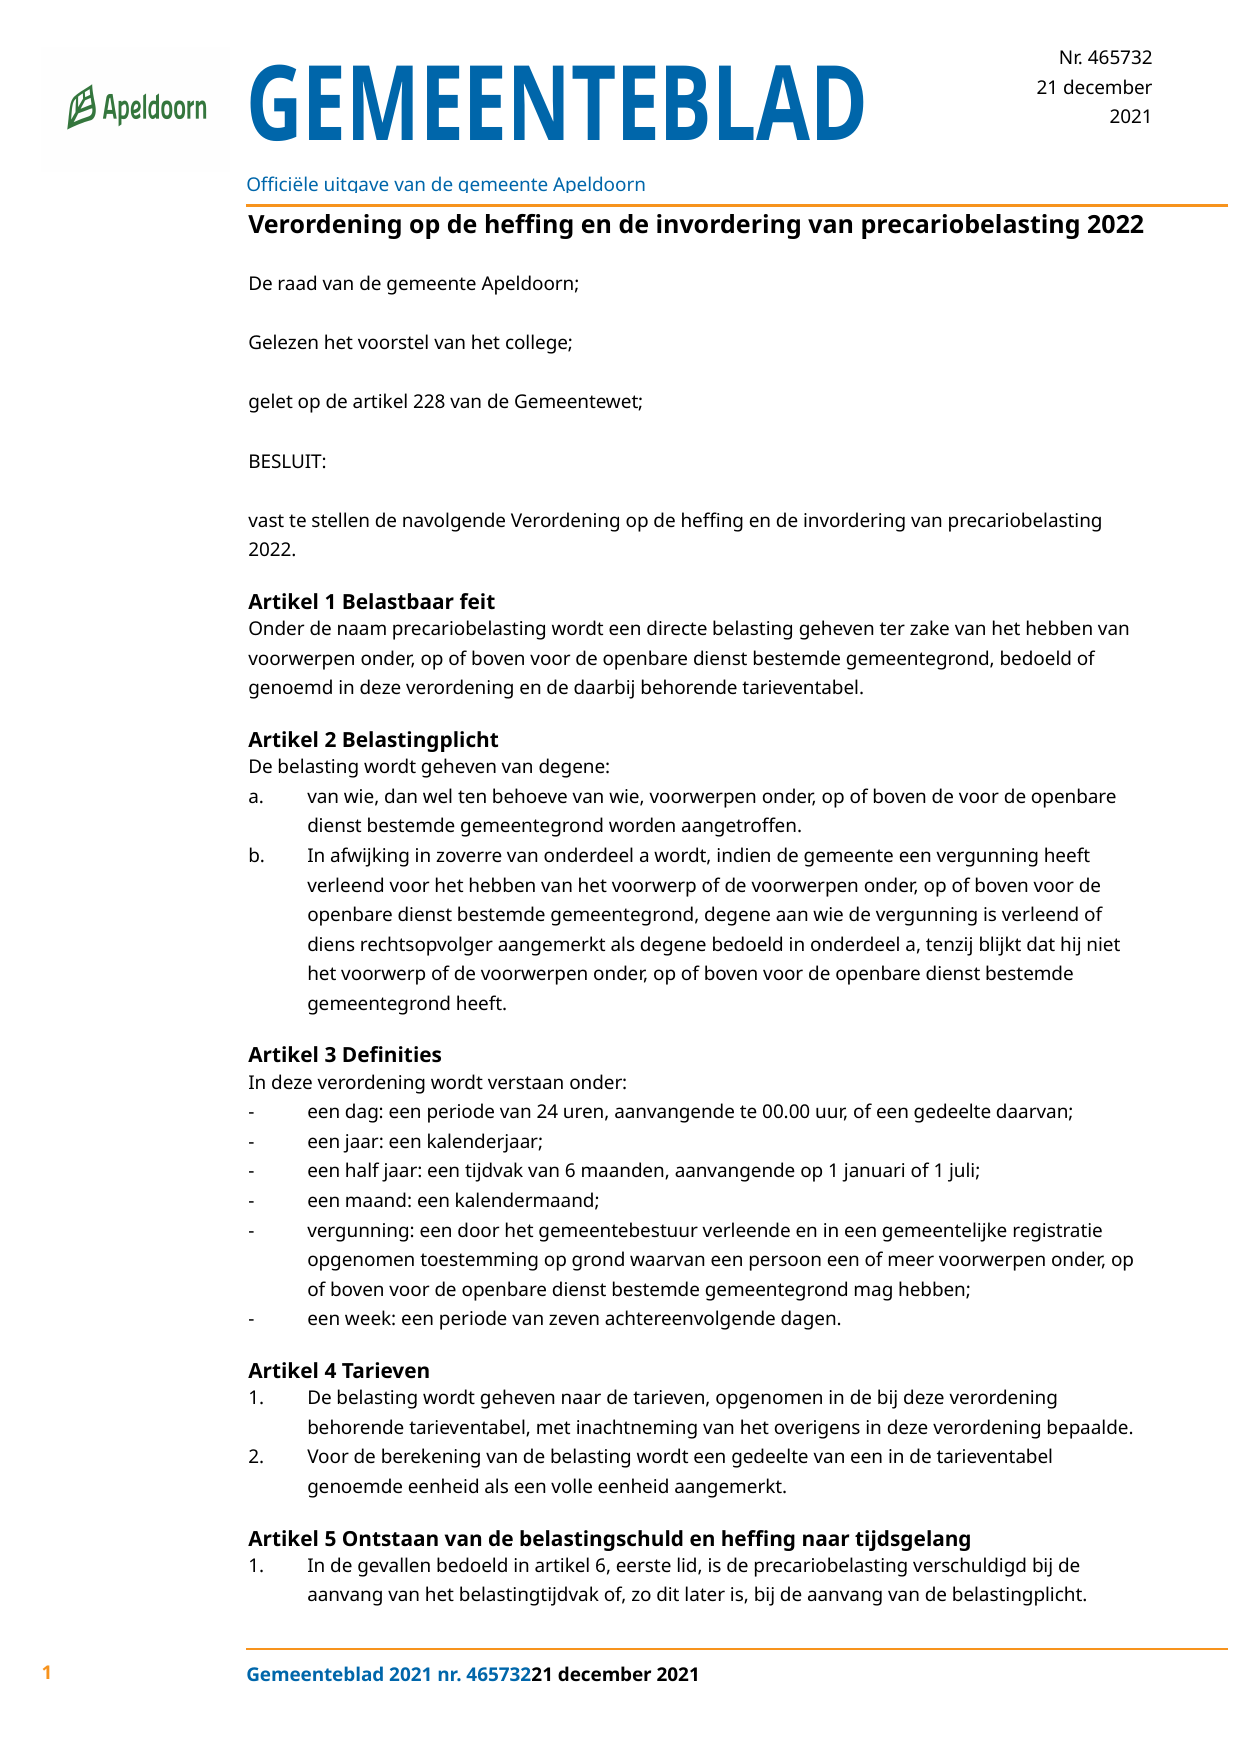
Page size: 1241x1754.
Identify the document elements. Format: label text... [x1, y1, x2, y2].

text De belasting wordt geheven van degene: [248, 753, 1152, 779]
text In deze verordening wordt verstaan onder: [248, 1069, 1152, 1095]
list een jaar: een kalenderjaar; [248, 1128, 1152, 1154]
list In de gevallen bedoeld in artikel 6, eerste lid, is de precariobelasting verschuldigd bij de aanvang van het belastingtijdvak of, zo dit later is, bij de aanvang van de belastingplicht. [248, 1552, 1152, 1607]
list van wie, dan wel ten behoeve van wie, voorwerpen onder, op of boven de voor de openbare dienst bestemde gemeentegrond worden aangetroffen. [248, 783, 1152, 838]
text Onder de naam precariobelasting wordt een directe belasting geheven ter zake van het hebben van voorwerpen onder, op of boven voor de openbare dienst bestemde gemeentegrond, bedoeld of genoemd in deze verordening en de daarbij behorende tarieventabel. [248, 615, 1152, 700]
text Artikel 5 Ontstaan van de belastingschuld en heffing naar tijdsgelang [248, 1524, 1152, 1552]
list een week: een periode van zeven achtereenvolgende dagen. [248, 1306, 1152, 1331]
list een dag: een periode van 24 uren, aanvangende te 00.00 uur, of een gedeelte daarvan; [248, 1098, 1152, 1124]
text BESLUIT: [248, 448, 1152, 473]
list een half jaar: een tijdvak van 6 maanden, aanvangende op 1 januari of 1 juli; [248, 1158, 1152, 1183]
text Artikel 3 Definities [248, 1041, 1152, 1069]
text Verordening op de heffing en de invordering van precariobelasting 2022 [248, 207, 1152, 241]
list In afwijking in zoverre van onderdeel a wordt, indien de gemeente een vergunning heeft verleend voor het hebben van het voorwerp of de voorwerpen onder, op of boven voor de openbare dienst bestemde gemeentegrond, degene aan wie de vergunning is verleend of diens rechtsopvolger aangemerkt als degene bedoeld in onderdeel a, tenzij blijkt dat hij niet het voorwerp of de voorwerpen onder, op of boven voor de openbare dienst bestemde gemeentegrond heeft. [248, 842, 1152, 1016]
text Artikel 4 Tarieven [248, 1356, 1152, 1384]
text Gelezen het voorstel van het college; [248, 329, 1152, 355]
picture [41, 47, 231, 172]
text De raad van de gemeente Apeldoorn; [248, 270, 1152, 296]
list een maand: een kalendermaand; [248, 1187, 1152, 1213]
text Artikel 1 Belastbaar feit [248, 587, 1152, 615]
text vast te stellen de navolgende Verordening op de heffing en de invordering van precariobelasting 2022. [248, 507, 1152, 562]
text Artikel 2 Belastingplicht [248, 725, 1152, 753]
list De belasting wordt geheven naar de tarieven, opgenomen in de bij deze verordening behorende tarieventabel, met inachtneming van het overigens in deze verordening bepaalde. [248, 1384, 1152, 1440]
list Voor de berekening van de belasting wordt een gedeelte van een in de tarieventabel genoemde eenheid als een volle eenheid aangemerkt. [248, 1444, 1152, 1499]
text gelet op de artikel 228 van de Gemeentewet; [248, 389, 1152, 414]
list vergunning: een door het gemeentebestuur verleende en in een gemeentelijke registratie opgenomen toestemming op grond waarvan een persoon een of meer voorwerpen onder, op of boven voor de openbare dienst bestemde gemeentegrond mag hebben; [248, 1217, 1152, 1302]
